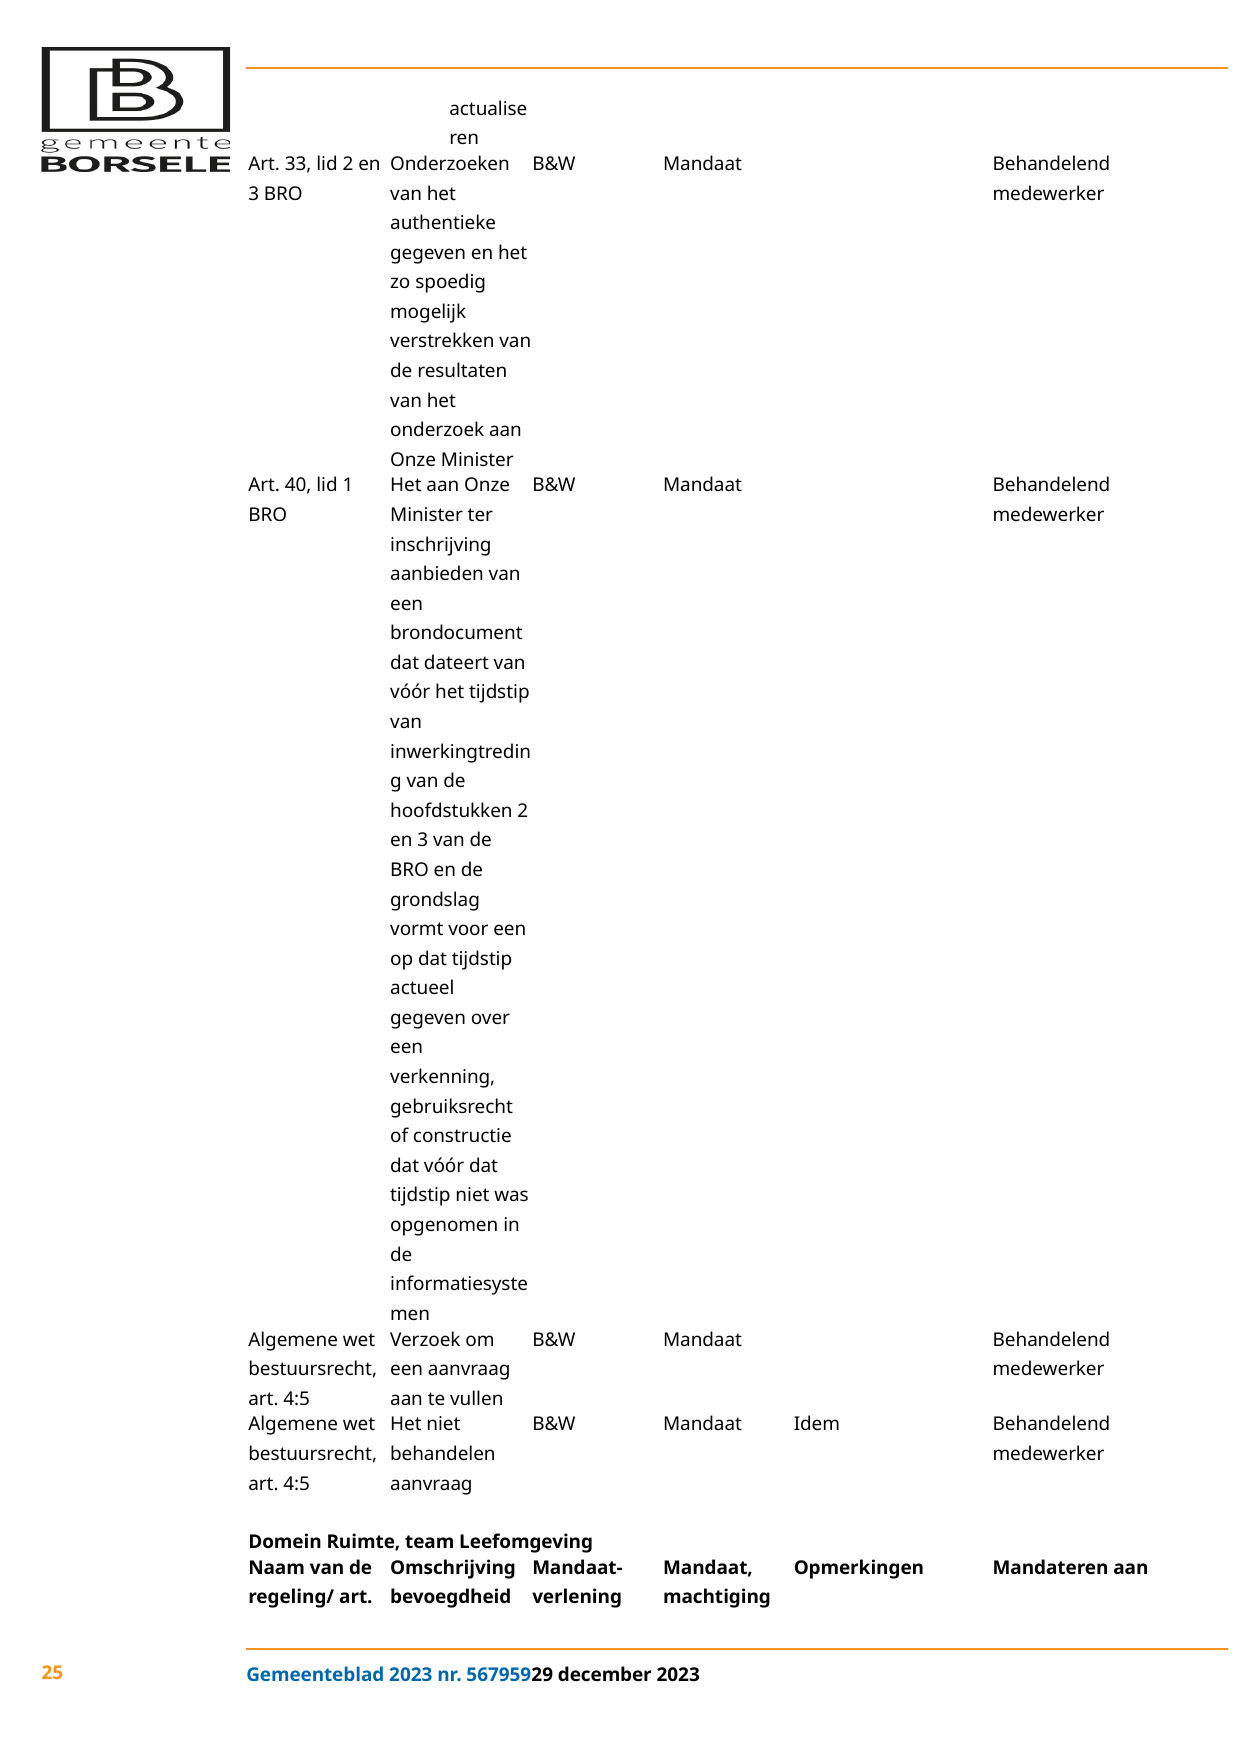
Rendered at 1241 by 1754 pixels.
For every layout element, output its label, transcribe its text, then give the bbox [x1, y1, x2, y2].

table_cell B&W [532, 150, 663, 472]
table_cell Behandelend medewerker [993, 1411, 1152, 1496]
table_cell Algemene wet bestuursrecht, art. 4:5 [248, 1326, 390, 1411]
table_cell B&W [532, 1411, 663, 1496]
table_cell [794, 150, 992, 472]
table_cell Mandaat- verlening [532, 1554, 663, 1609]
table_cell Behandelend medewerker [993, 150, 1152, 472]
table_cell B&W [532, 1326, 663, 1411]
table_cell Art. 40, lid 1 BRO [248, 472, 390, 1326]
table_cell Behandelend medewerker [993, 472, 1152, 1326]
table_cell Mandaat, machtiging [663, 1554, 793, 1609]
table_cell [794, 472, 992, 1326]
table_cell Mandaat [663, 150, 793, 472]
table_cell Naam van de regeling/ art. [248, 1554, 390, 1609]
table_cell [663, 95, 793, 150]
table_cell Mandaat [663, 1411, 793, 1496]
table_cell Omschrijving bevoegdheid [390, 1554, 532, 1609]
table_cell [532, 95, 663, 150]
table_cell [993, 95, 1152, 150]
table_cell Onderzoeken van het authentieke gegeven en het zo spoedig mogelijk verstrekken van de resultaten van het onderzoek aan Onze Minister [390, 150, 532, 472]
table_cell Mandaat [663, 1326, 793, 1411]
table_cell [794, 95, 992, 150]
table_cell Het aan Onze Minister ter inschrijving aanbieden van een brondocument dat dateert van vóór het tijdstip van inwerkingtreding van de hoofdstukken 2 en 3 van de BRO en de grondslag vormt voor een op dat tijdstip actueel gegeven over een verkenning, gebruiksrecht of constructie dat vóór dat tijdstip niet was opgenomen in de informatiesystemen [390, 472, 532, 1326]
table_cell Idem [794, 1411, 992, 1496]
table_cell [794, 1326, 992, 1411]
table_cell Verzoek om een aanvraag aan te vullen [390, 1326, 532, 1411]
table_cell Mandaat [663, 472, 793, 1326]
table_cell Mandateren aan [993, 1554, 1152, 1609]
table_cell actualiseren [390, 95, 532, 150]
table_header Domein Ruimte, team Leefomgeving [248, 1529, 1152, 1554]
table_cell Opmerkingen [794, 1554, 992, 1609]
table_cell [248, 95, 390, 150]
table_cell Algemene wet bestuursrecht, art. 4:5 [248, 1411, 390, 1496]
table_cell B&W [532, 472, 663, 1326]
table_cell Behandelend medewerker [993, 1326, 1152, 1411]
table_cell Het niet behandelen aanvraag [390, 1411, 532, 1496]
table_cell Art. 33, lid 2 en 3 BRO [248, 150, 390, 472]
picture [41, 47, 231, 172]
